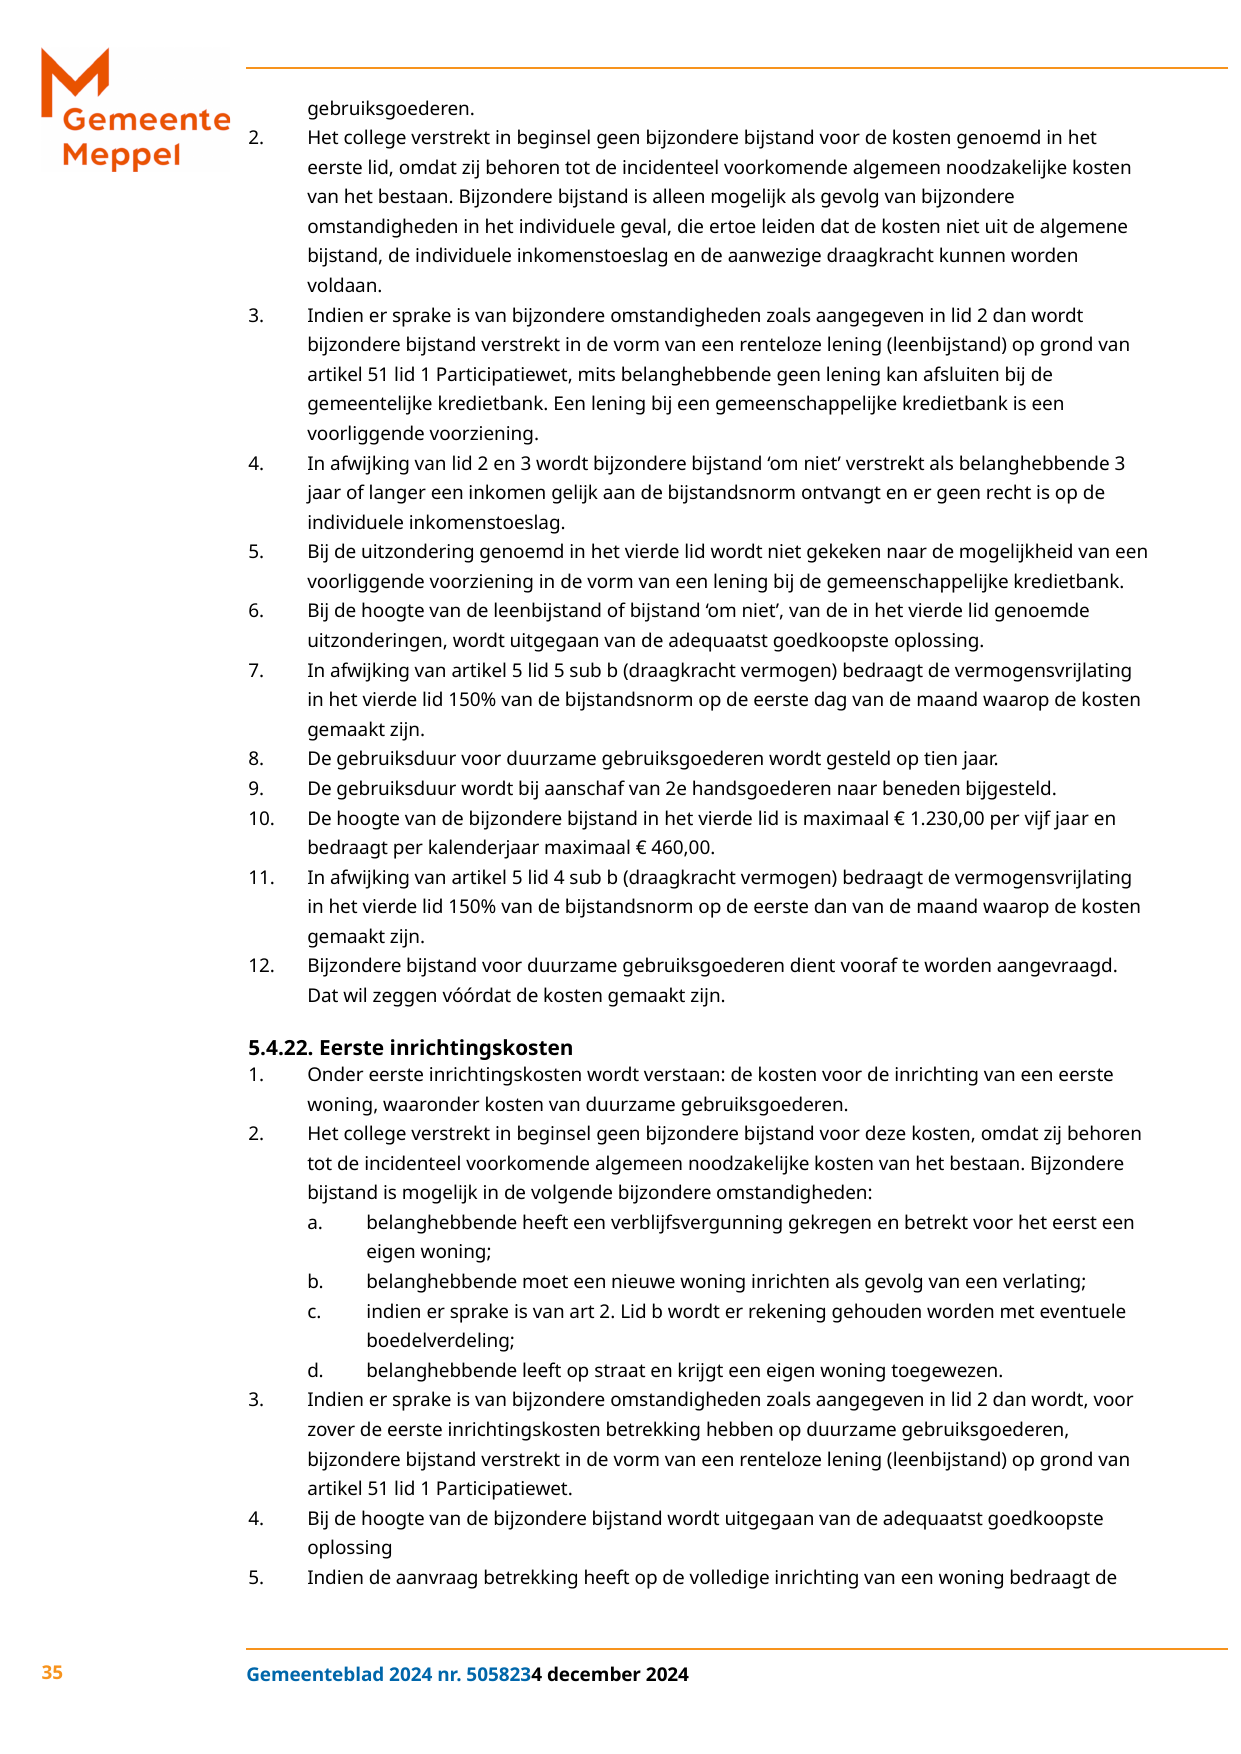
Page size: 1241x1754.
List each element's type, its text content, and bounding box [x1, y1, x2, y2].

list Bij de hoogte van de leenbijstand of bijstand ‘om niet’, van de in het vierde lid genoemde uitzonderingen, wordt uitgegaan van de adequaatst goedkoopste oplossing. [248, 598, 1152, 653]
list Bij de hoogte van de bijzondere bijstand wordt uitgegaan van de adequaatst goedkoopste oplossing [248, 1505, 1152, 1560]
list belanghebbende leeft op straat en krijgt een eigen woning toegewezen. [307, 1357, 1152, 1383]
list Bij de uitzondering genoemd in het vierde lid wordt niet gekeken naar de mogelijkheid van een voorliggende voorziening in de vorm van een lening bij de gemeenschappelijke kredietbank. [248, 538, 1152, 594]
list Het college verstrekt in beginsel geen bijzondere bijstand voor de kosten genoemd in het eerste lid, omdat zij behoren tot de incidenteel voorkomende algemeen noodzakelijke kosten van het bestaan. Bijzondere bijstand is alleen mogelijk als gevolg van bijzondere omstandigheden in het individuele geval, die ertoe leiden dat de kosten niet uit de algemene bijstand, de individuele inkomenstoeslag en de aanwezige draagkracht kunnen worden voldaan. [248, 124, 1152, 298]
list In afwijking van artikel 5 lid 5 sub b (draagkracht vermogen) bedraagt de vermogensvrijlating in het vierde lid 150% van de bijstandsnorm op de eerste dag van de maand waarop de kosten gemaakt zijn. [248, 657, 1152, 742]
list Indien er sprake is van bijzondere omstandigheden zoals aangegeven in lid 2 dan wordt bijzondere bijstand verstrekt in de vorm van een renteloze lening (leenbijstand) op grond van artikel 51 lid 1 Participatiewet, mits belanghebbende geen lening kan afsluiten bij de gemeentelijke kredietbank. Een lening bij een gemeenschappelijke kredietbank is een voorliggende voorziening. [248, 302, 1152, 446]
list De gebruiksduur voor duurzame gebruiksgoederen wordt gesteld op tien jaar. [248, 746, 1152, 771]
list De gebruiksduur wordt bij aanschaf van 2e handsgoederen naar beneden bijgesteld. [248, 775, 1152, 801]
list indien er sprake is van art 2. Lid b wordt er rekening gehouden worden met eventuele boedelverdeling; [307, 1298, 1152, 1353]
list belanghebbende heeft een verblijfsvergunning gekregen en betrekt voor het eerst een eigen woning; [307, 1209, 1152, 1264]
list Bijzondere bijstand voor duurzame gebruiksgoederen dient vooraf te worden aangevraagd. Dat wil zeggen vóórdat de kosten gemaakt zijn. [248, 953, 1152, 1008]
picture [41, 47, 231, 172]
list In afwijking van lid 2 en 3 wordt bijzondere bijstand ‘om niet’ verstrekt als belanghebbende 3 jaar of langer een inkomen gelijk aan de bijstandsnorm ontvangt en er geen recht is op de individuele inkomenstoeslag. [248, 450, 1152, 535]
list In afwijking van artikel 5 lid 4 sub b (draagkracht vermogen) bedraagt de vermogensvrijlating in het vierde lid 150% van de bijstandsnorm op de eerste dan van de maand waarop de kosten gemaakt zijn. [248, 864, 1152, 949]
text 5.4.22. Eerste inrichtingskosten [248, 1033, 1152, 1061]
list gebruiksgoederen. [248, 95, 1152, 121]
list Indien er sprake is van bijzondere omstandigheden zoals aangegeven in lid 2 dan wordt, voor zover de eerste inrichtingskosten betrekking hebben op duurzame gebruiksgoederen, bijzondere bijstand verstrekt in de vorm van een renteloze lening (leenbijstand) op grond van artikel 51 lid 1 Participatiewet. [248, 1387, 1152, 1501]
list belanghebbende moet een nieuwe woning inrichten als gevolg van een verlating; [307, 1268, 1152, 1294]
list Het college verstrekt in beginsel geen bijzondere bijstand voor deze kosten, omdat zij behoren tot de incidenteel voorkomende algemeen noodzakelijke kosten van het bestaan. Bijzondere bijstand is mogelijk in de volgende bijzondere omstandigheden: [248, 1120, 1152, 1205]
list De hoogte van de bijzondere bijstand in het vierde lid is maximaal € 1.230,00 per vijf jaar en bedraagt per kalenderjaar maximaal € 460,00. [248, 805, 1152, 860]
list Onder eerste inrichtingskosten wordt verstaan: de kosten voor de inrichting van een eerste woning, waaronder kosten van duurzame gebruiksgoederen. [248, 1061, 1152, 1116]
list Indien de aanvraag betrekking heeft op de volledige inrichting van een woning bedraagt de [248, 1564, 1152, 1590]
